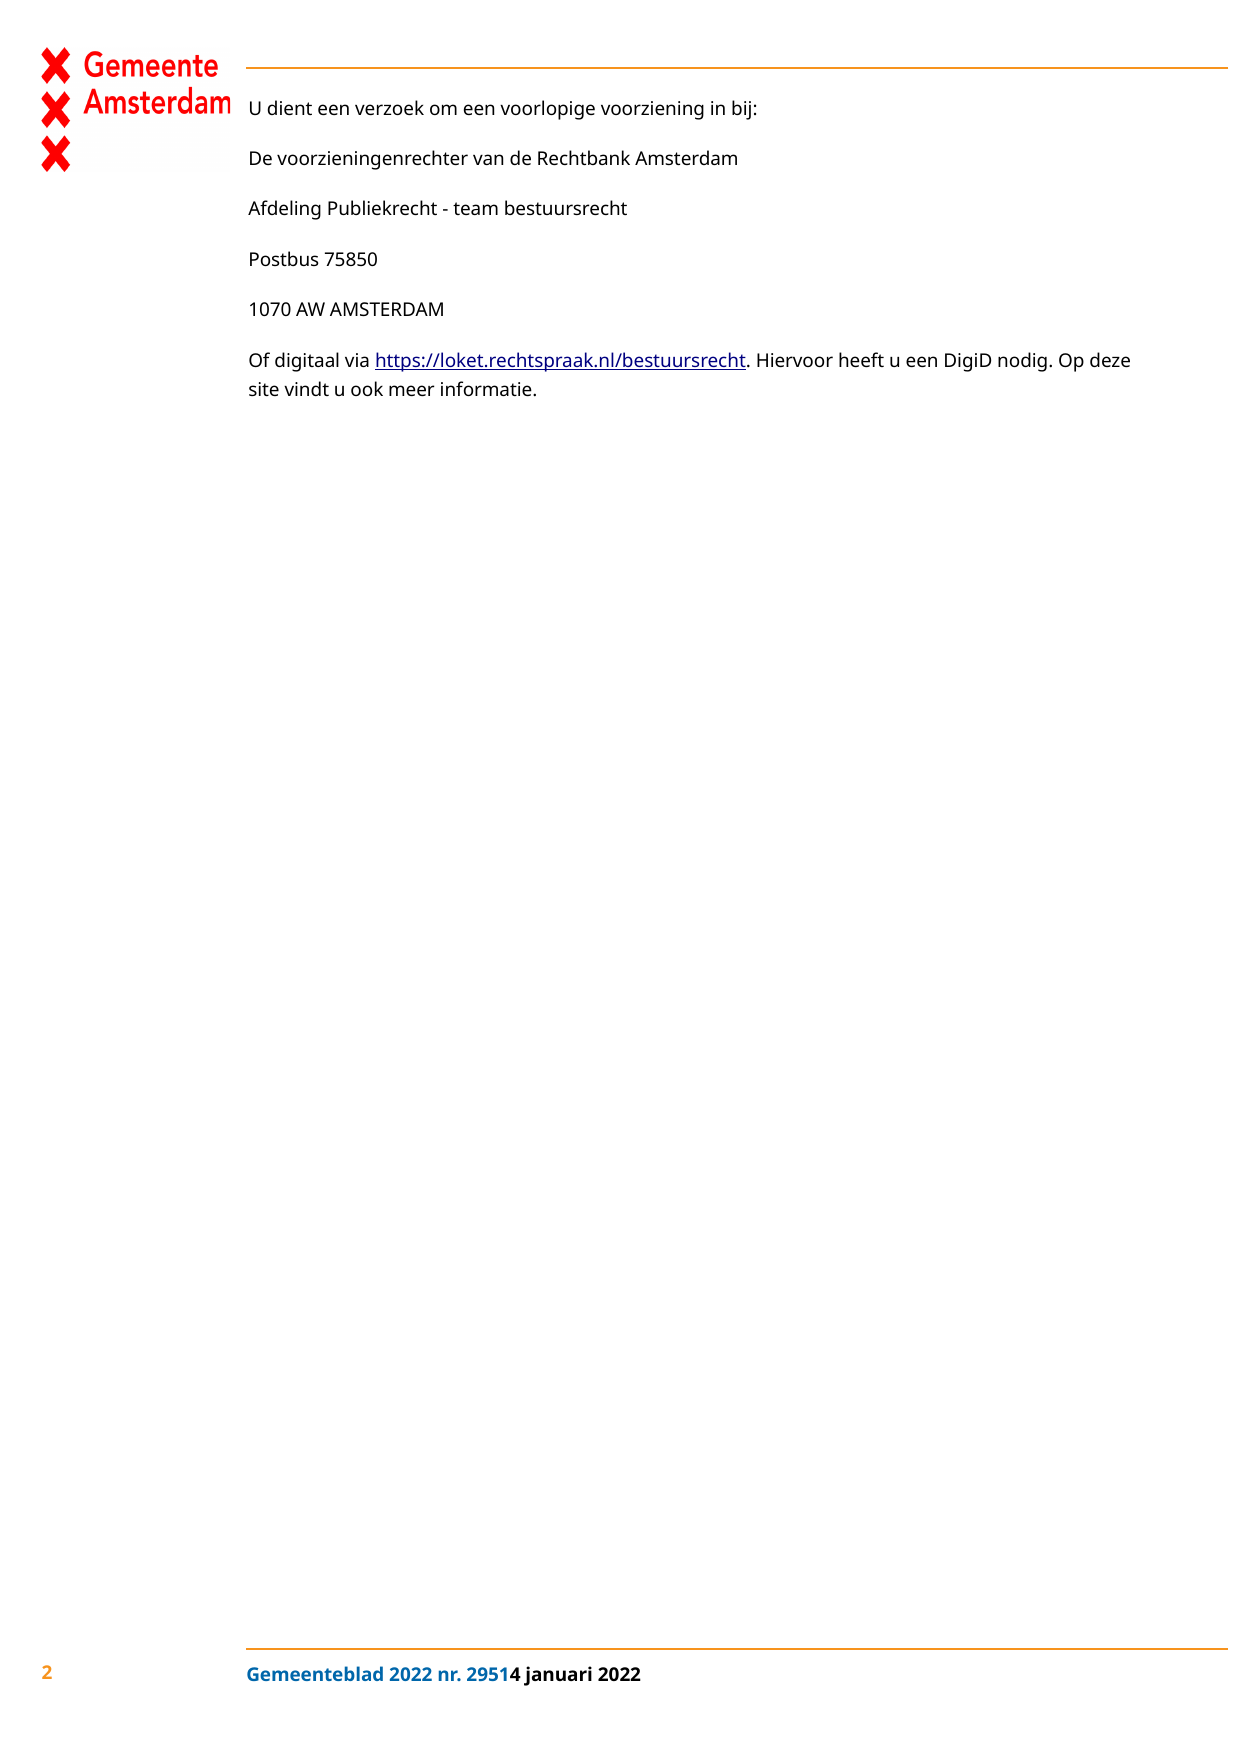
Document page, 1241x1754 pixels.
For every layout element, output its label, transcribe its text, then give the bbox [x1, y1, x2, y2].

text De voorzieningenrechter van de Rechtbank Amsterdam [248, 145, 1152, 171]
text Afdeling Publiekrecht - team bestuursrecht [248, 196, 1152, 221]
text U dient een verzoek om een voorlopige voorziening in bij: [248, 95, 1152, 121]
text 1070 AW AMSTERDAM [248, 296, 1152, 322]
text Of digitaal via https://loket.rechtspraak.nl/bestuursrecht. Hiervoor heeft u een DigiD nodig. Op deze site vindt u ook meer informatie. [248, 347, 1152, 402]
picture [41, 47, 231, 172]
text Postbus 75850 [248, 246, 1152, 272]
